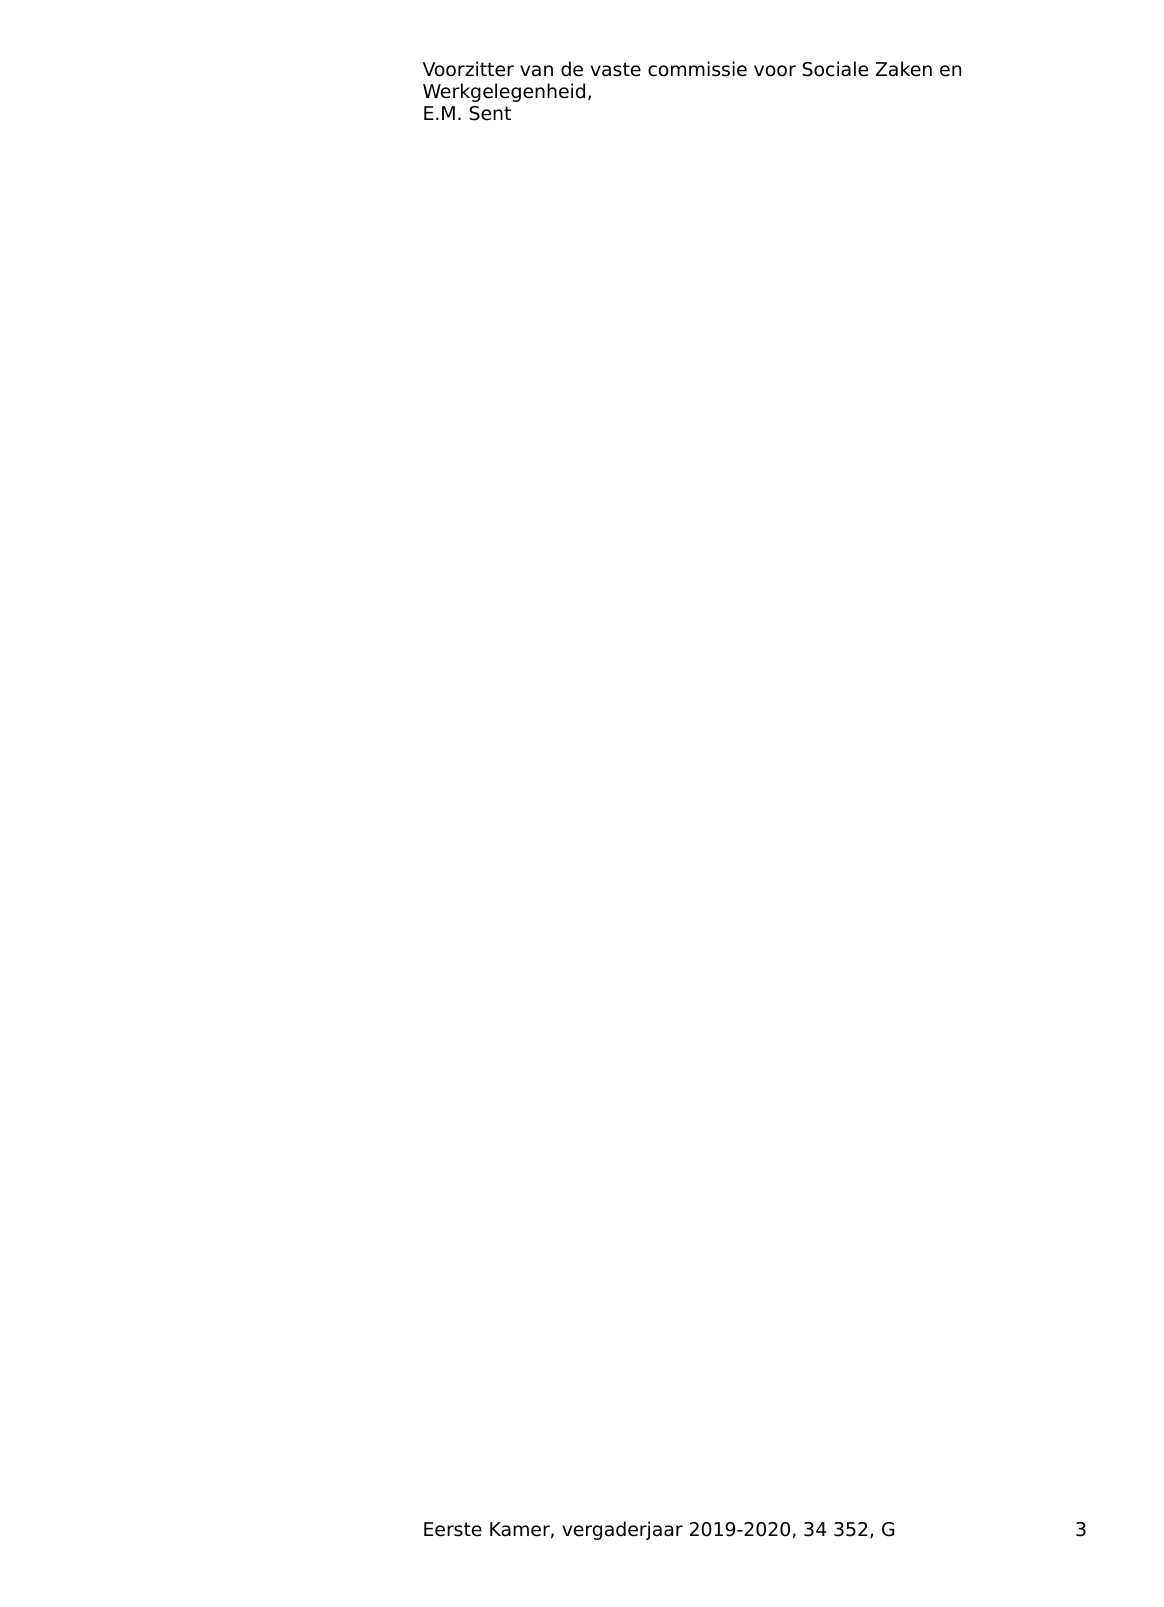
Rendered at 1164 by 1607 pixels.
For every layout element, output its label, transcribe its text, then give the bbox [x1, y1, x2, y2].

text Voorzitter van de vaste commissie voor Sociale Zaken en Werkgelegenheid, E.M. Sent [422, 59, 1087, 125]
